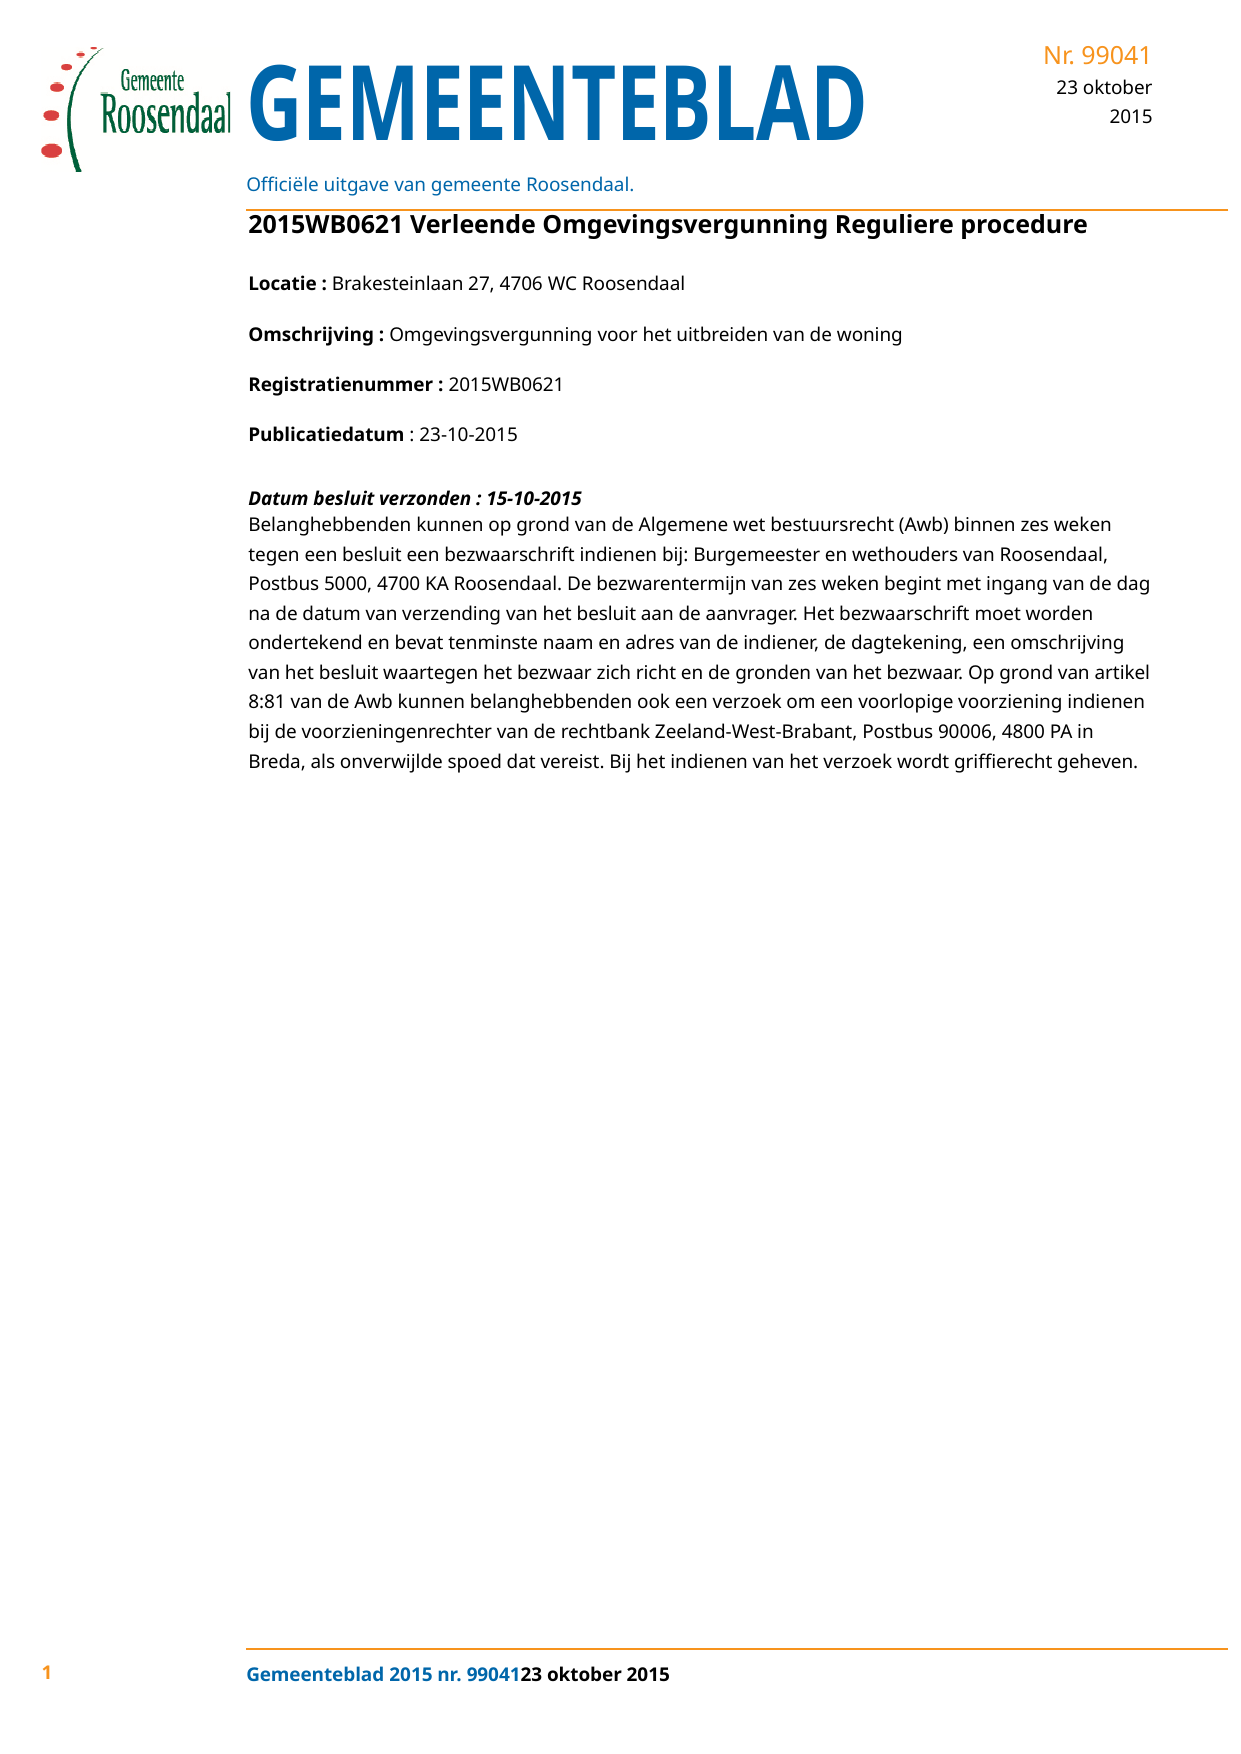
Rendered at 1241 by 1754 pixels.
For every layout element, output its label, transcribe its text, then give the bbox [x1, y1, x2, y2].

text Registratienummer : 2015WB0621 [248, 371, 1152, 397]
text Locatie : Brakesteinlaan 27, 4706 WC Roosendaal [248, 270, 1152, 296]
text Omschrijving : Omgevingsvergunning voor het uitbreiden van de woning [248, 321, 1152, 346]
text Belanghebbenden kunnen op grond van de Algemene wet bestuursrecht (Awb) binnen zes weken tegen een besluit een bezwaarschrift indienen bij: Burgemeester en wethouders van Roosendaal, Postbus 5000, 4700 KA Roosendaal. De bezwarentermijn van zes weken begint met ingang van de dag na de datum van verzending van het besluit aan de aanvrager. Het bezwaarschrift moet worden ondertekend en bevat tenminste naam en adres van de indiener, de dagtekening, een omschrijving van het besluit waartegen het bezwaar zich richt en de gronden van het bezwaar. Op grond van artikel 8:81 van de Awb kunnen belanghebbenden ook een verzoek om een voorlopige voorziening indienen bij de voorzieningenrechter van de rechtbank Zeeland-West-Brabant, Postbus 90006, 4800 PA in Breda, als onverwijlde spoed dat vereist. Bij het indienen van het verzoek wordt griffierecht geheven. [248, 511, 1152, 774]
text Datum besluit verzonden : 15-10-2015 [248, 486, 1152, 511]
text Publicatiedatum : 23-10-2015 [248, 422, 1152, 447]
picture [41, 47, 231, 172]
text 2015WB0621 Verleende Omgevingsvergunning Reguliere procedure [248, 211, 1152, 241]
